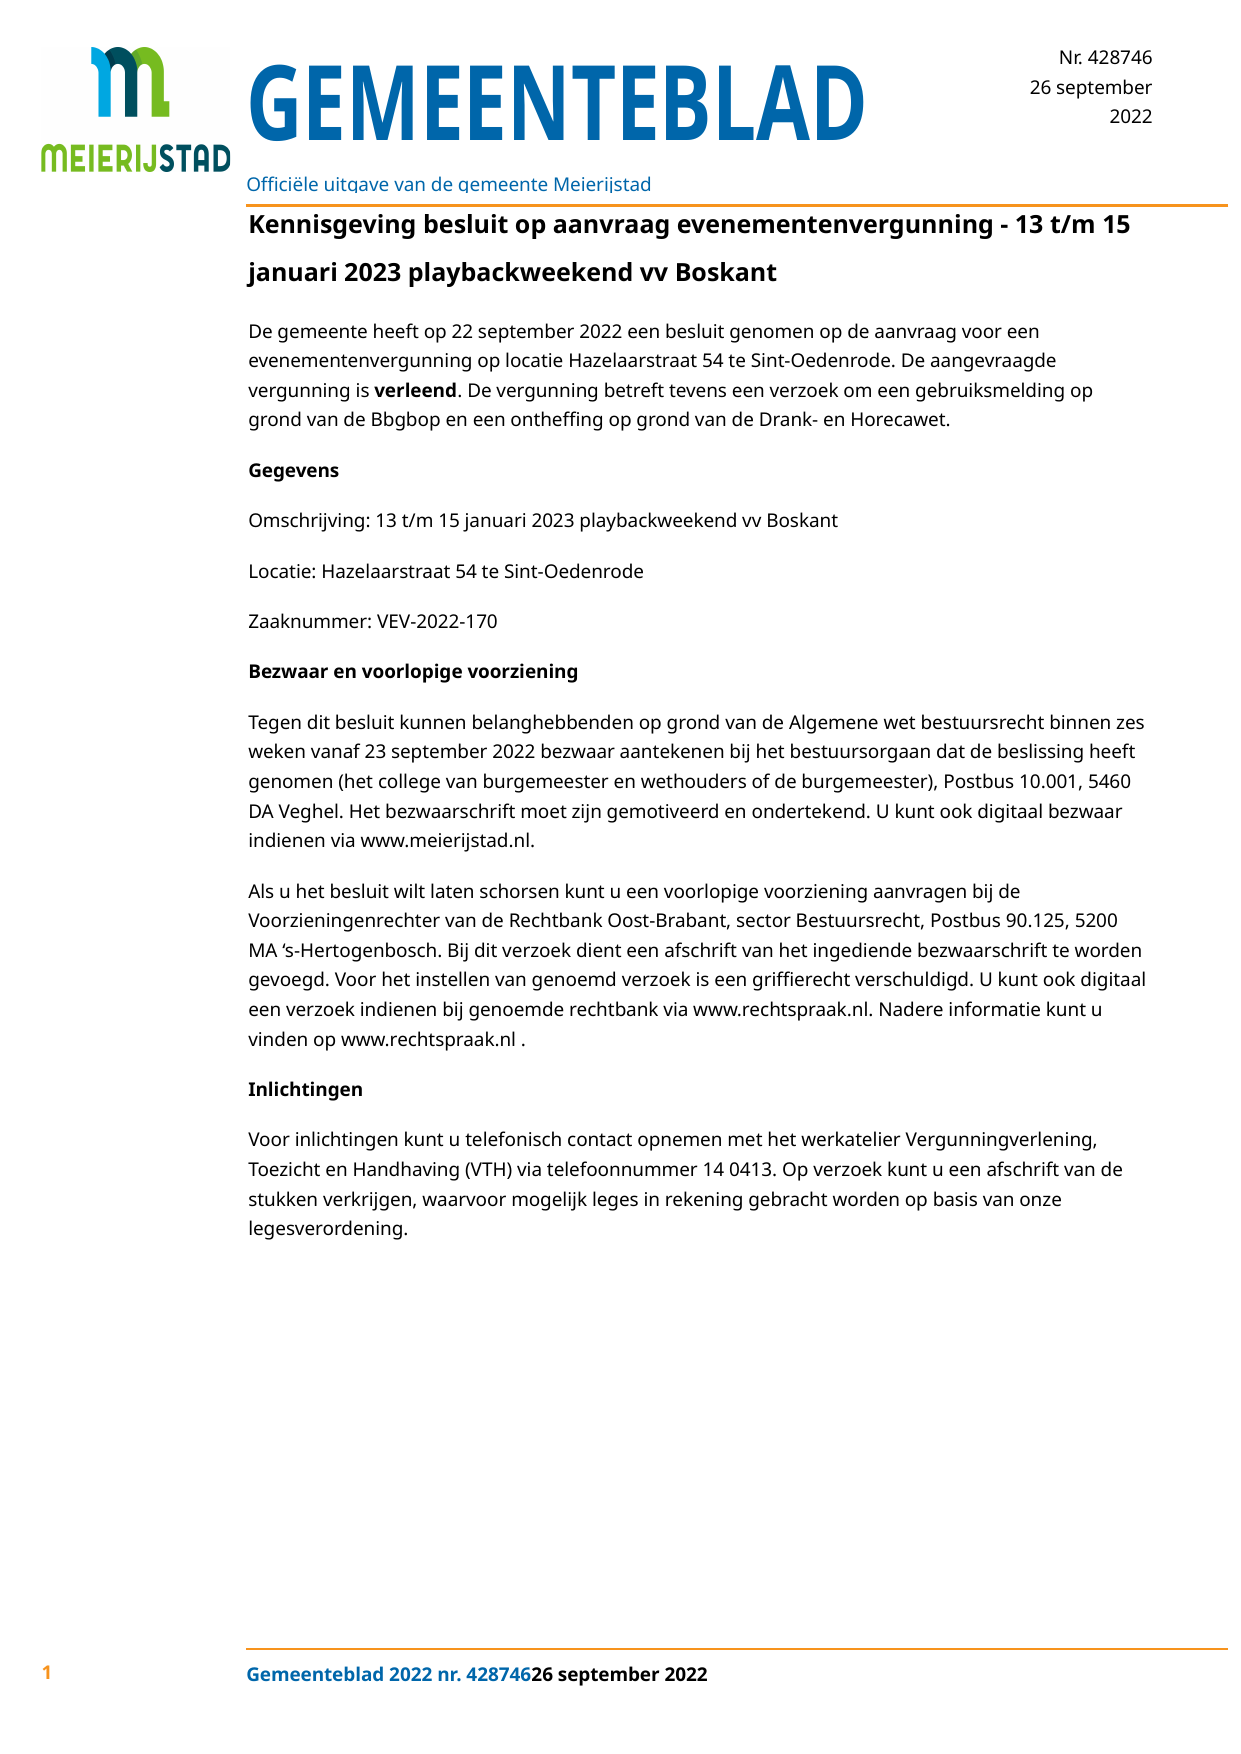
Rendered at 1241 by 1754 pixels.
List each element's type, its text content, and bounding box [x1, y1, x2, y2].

text Omschrijving: 13 t/m 15 januari 2023 playbackweekend vv Boskant [248, 507, 1152, 533]
text Als u het besluit wilt laten schorsen kunt u een voorlopige voorziening aanvragen bij de Voorzieningenrechter van de Rechtbank Oost-Brabant, sector Bestuursrecht, Postbus 90.125, 5200 MA ‘s-Hertogenbosch. Bij dit verzoek dient een afschrift van het ingediende bezwaarschrift te worden gevoegd. Voor het instellen van genoemd verzoek is een griffierecht verschuldigd. U kunt ook digitaal een verzoek indienen bij genoemde rechtbank via www.rechtspraak.nl. Nadere informatie kunt u vinden op www.rechtspraak.nl . [248, 878, 1152, 1052]
text Gegevens [248, 457, 1152, 483]
picture [41, 47, 231, 172]
text Bezwaar en voorlopige voorziening [248, 659, 1152, 684]
text Voor inlichtingen kunt u telefonisch contact opnemen met het werkatelier Vergunningverlening, Toezicht en Handhaving (VTH) via telefoonnummer 14 0413. Op verzoek kunt u een afschrift van de stukken verkrijgen, waarvoor mogelijk leges in rekening gebracht worden op basis van onze legesverordening. [248, 1127, 1152, 1241]
text Tegen dit besluit kunnen belanghebbenden op grond van de Algemene wet bestuursrecht binnen zes weken vanaf 23 september 2022 bezwaar aantekenen bij het bestuursorgaan dat de beslissing heeft genomen (het college van burgemeester en wethouders of de burgemeester), Postbus 10.001, 5460 DA Veghel. Het bezwaarschrift moet zijn gemotiveerd en ondertekend. U kunt ook digitaal bezwaar indienen via www.meierijstad.nl. [248, 709, 1152, 853]
text De gemeente heeft op 22 september 2022 een besluit genomen op de aanvraag voor een evenementenvergunning op locatie Hazelaarstraat 54 te Sint-Oedenrode. De aangevraagde vergunning is verleend. De vergunning betreft tevens een verzoek om een gebruiksmelding op grond van de Bbgbop en een ontheffing op grond van de Drank- en Horecawet. [248, 318, 1152, 432]
text Zaaknummer: VEV-2022-170 [248, 608, 1152, 634]
text Locatie: Hazelaarstraat 54 te Sint-Oedenrode [248, 558, 1152, 584]
text Kennisgeving besluit op aanvraag evenementenvergunning - 13 t/m 15 januari 2023 playbackweekend vv Boskant [248, 207, 1152, 288]
text Inlichtingen [248, 1076, 1152, 1102]
